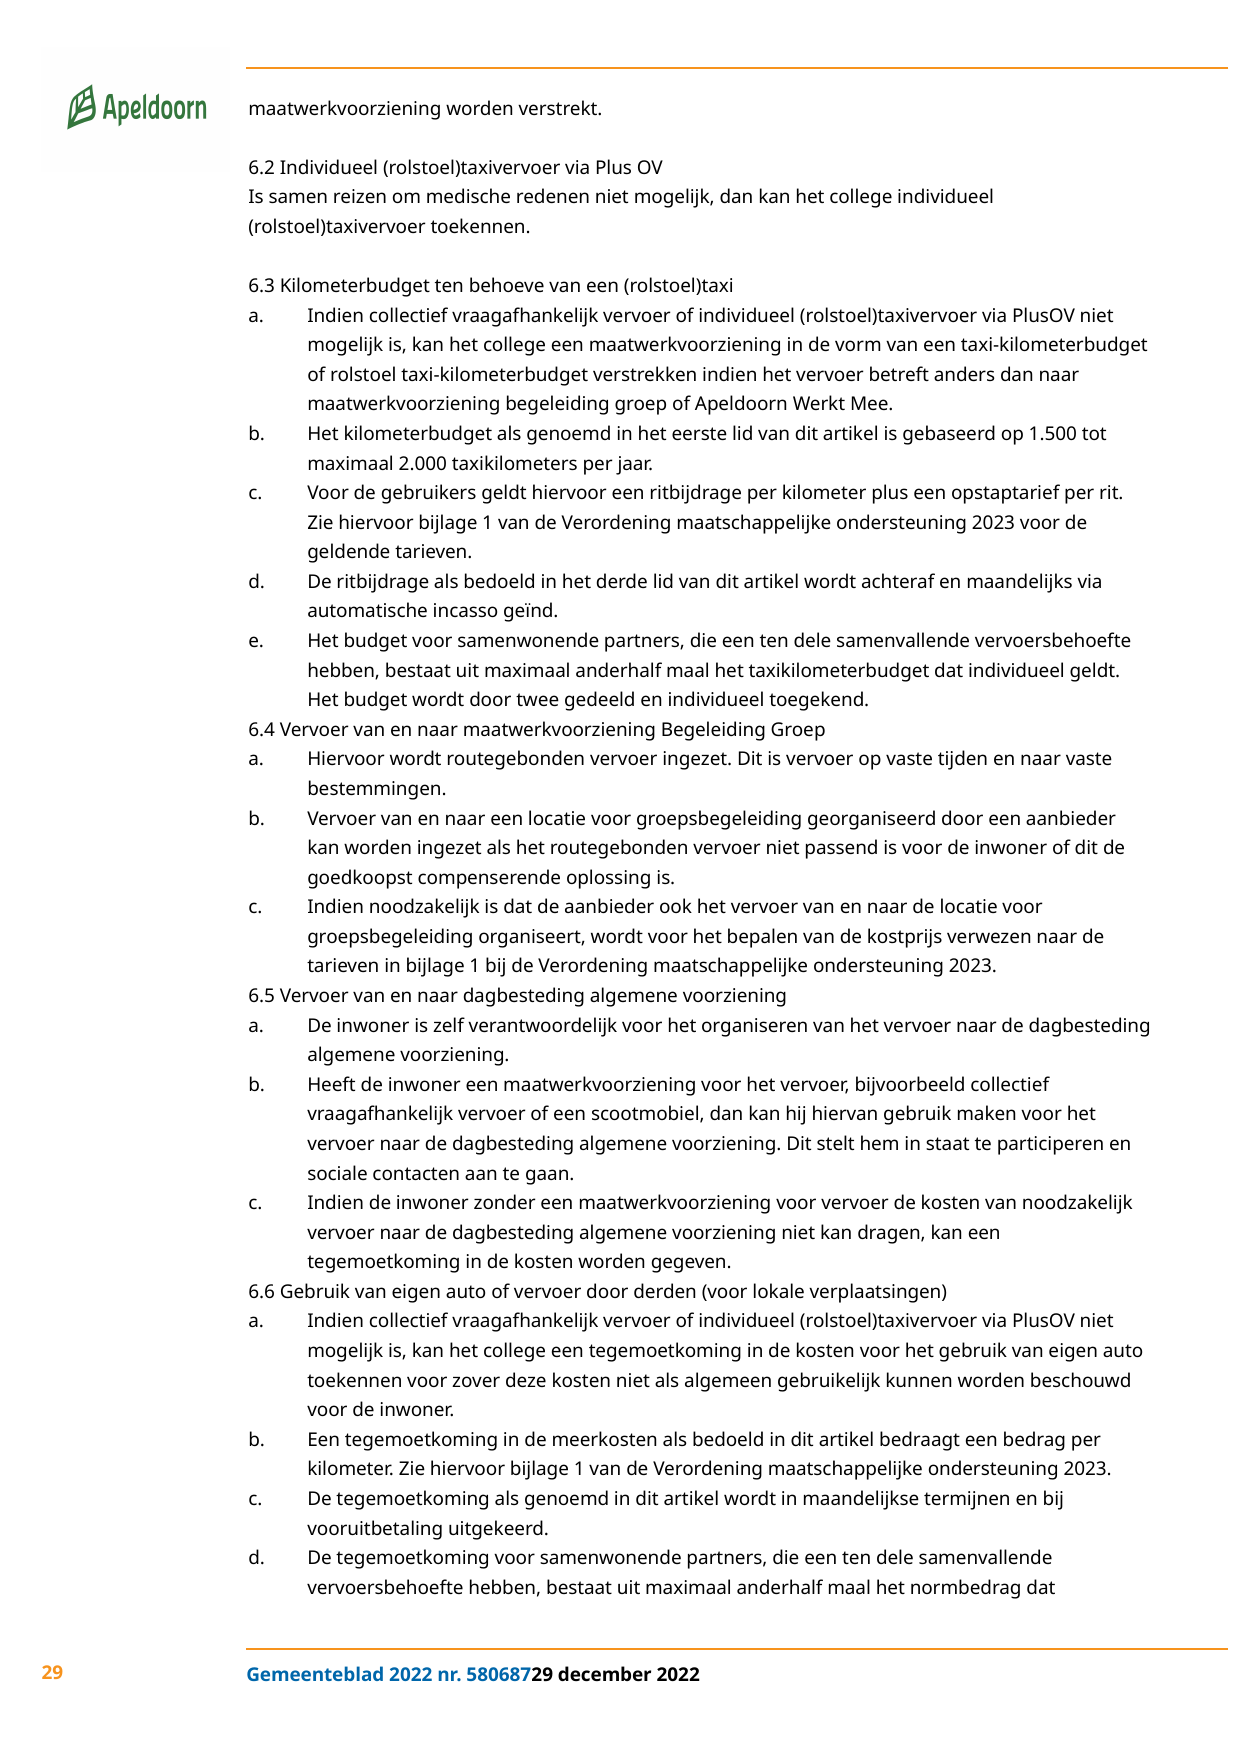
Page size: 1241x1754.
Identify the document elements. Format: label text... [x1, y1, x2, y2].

text 6.6 Gebruik van eigen auto of vervoer door derden (voor lokale verplaatsingen) [248, 1278, 1152, 1304]
list Het kilometerbudget als genoemd in het eerste lid van dit artikel is gebaseerd op 1.500 tot maximaal 2.000 taxikilometers per jaar. [248, 420, 1152, 476]
picture [41, 47, 231, 172]
list De ritbijdrage als bedoeld in het derde lid van dit artikel wordt achteraf en maandelijks via automatische incasso geïnd. [248, 568, 1152, 623]
text 6.4 Vervoer van en naar maatwerkvoorziening Begeleiding Groep [248, 716, 1152, 742]
list Heeft de inwoner een maatwerkvoorziening voor het vervoer, bijvoorbeeld collectief vraagafhankelijk vervoer of een scootmobiel, dan kan hij hiervan gebruik maken voor het vervoer naar de dagbesteding algemene voorziening. Dit stelt hem in staat te participeren en sociale contacten aan te gaan. [248, 1071, 1152, 1186]
list Indien de inwoner zonder een maatwerkvoorziening voor vervoer de kosten van noodzakelijk vervoer naar de dagbesteding algemene voorziening niet kan dragen, kan een tegemoetkoming in de kosten worden gegeven. [248, 1189, 1152, 1274]
list Een tegemoetkoming in de meerkosten als bedoeld in dit artikel bedraagt een bedrag per kilometer. Zie hiervoor bijlage 1 van de Verordening maatschappelijke ondersteuning 2023. [248, 1426, 1152, 1481]
list Het budget voor samenwonende partners, die een ten dele samenvallende vervoersbehoefte hebben, bestaat uit maximaal anderhalf maal het taxikilometerbudget dat individueel geldt. Het budget wordt door twee gedeeld en individueel toegekend. [248, 627, 1152, 712]
text 6.2 Individueel (rolstoel)taxivervoer via Plus OV [248, 154, 1152, 180]
list Indien noodzakelijk is dat de aanbieder ook het vervoer van en naar de locatie voor groepsbegeleiding organiseert, wordt voor het bepalen van de kostprijs verwezen naar de tarieven in bijlage 1 bij de Verordening maatschappelijke ondersteuning 2023. [248, 893, 1152, 978]
list De tegemoetkoming als genoemd in dit artikel wordt in maandelijkse termijnen en bij vooruitbetaling uitgekeerd. [248, 1485, 1152, 1541]
text 6.5 Vervoer van en naar dagbesteding algemene voorziening [248, 982, 1152, 1008]
list Hiervoor wordt routegebonden vervoer ingezet. Dit is vervoer op vaste tijden en naar vaste bestemmingen. [248, 746, 1152, 801]
list Indien collectief vraagafhankelijk vervoer of individueel (rolstoel)taxivervoer via PlusOV niet mogelijk is, kan het college een maatwerkvoorziening in de vorm van een taxi-kilometerbudget of rolstoel taxi-kilometerbudget verstrekken indien het vervoer betreft anders dan naar maatwerkvoorziening begeleiding groep of Apeldoorn Werkt Mee. [248, 302, 1152, 416]
list Voor de gebruikers geldt hiervoor een ritbijdrage per kilometer plus een opstaptarief per rit. Zie hiervoor bijlage 1 van de Verordening maatschappelijke ondersteuning 2023 voor de geldende tarieven. [248, 479, 1152, 564]
list Indien collectief vraagafhankelijk vervoer of individueel (rolstoel)taxivervoer via PlusOV niet mogelijk is, kan het college een tegemoetkoming in de kosten voor het gebruik van eigen auto toekennen voor zover deze kosten niet als algemeen gebruikelijk kunnen worden beschouwd voor de inwoner. [248, 1308, 1152, 1422]
list De inwoner is zelf verantwoordelijk voor het organiseren van het vervoer naar de dagbesteding algemene voorziening. [248, 1012, 1152, 1067]
list Vervoer van en naar een locatie voor groepsbegeleiding georganiseerd door een aanbieder kan worden ingezet als het routegebonden vervoer niet passend is voor de inwoner of dit de goedkoopst compenserende oplossing is. [248, 805, 1152, 890]
text 6.3 Kilometerbudget ten behoeve van een (rolstoel)taxi [248, 272, 1152, 298]
text maatwerkvoorziening worden verstrekt. [248, 95, 1152, 121]
list De tegemoetkoming voor samenwonende partners, die een ten dele samenvallende vervoersbehoefte hebben, bestaat uit maximaal anderhalf maal het normbedrag dat [248, 1544, 1152, 1600]
text Is samen reizen om medische redenen niet mogelijk, dan kan het college individueel (rolstoel)taxivervoer toekennen. [248, 183, 1152, 239]
